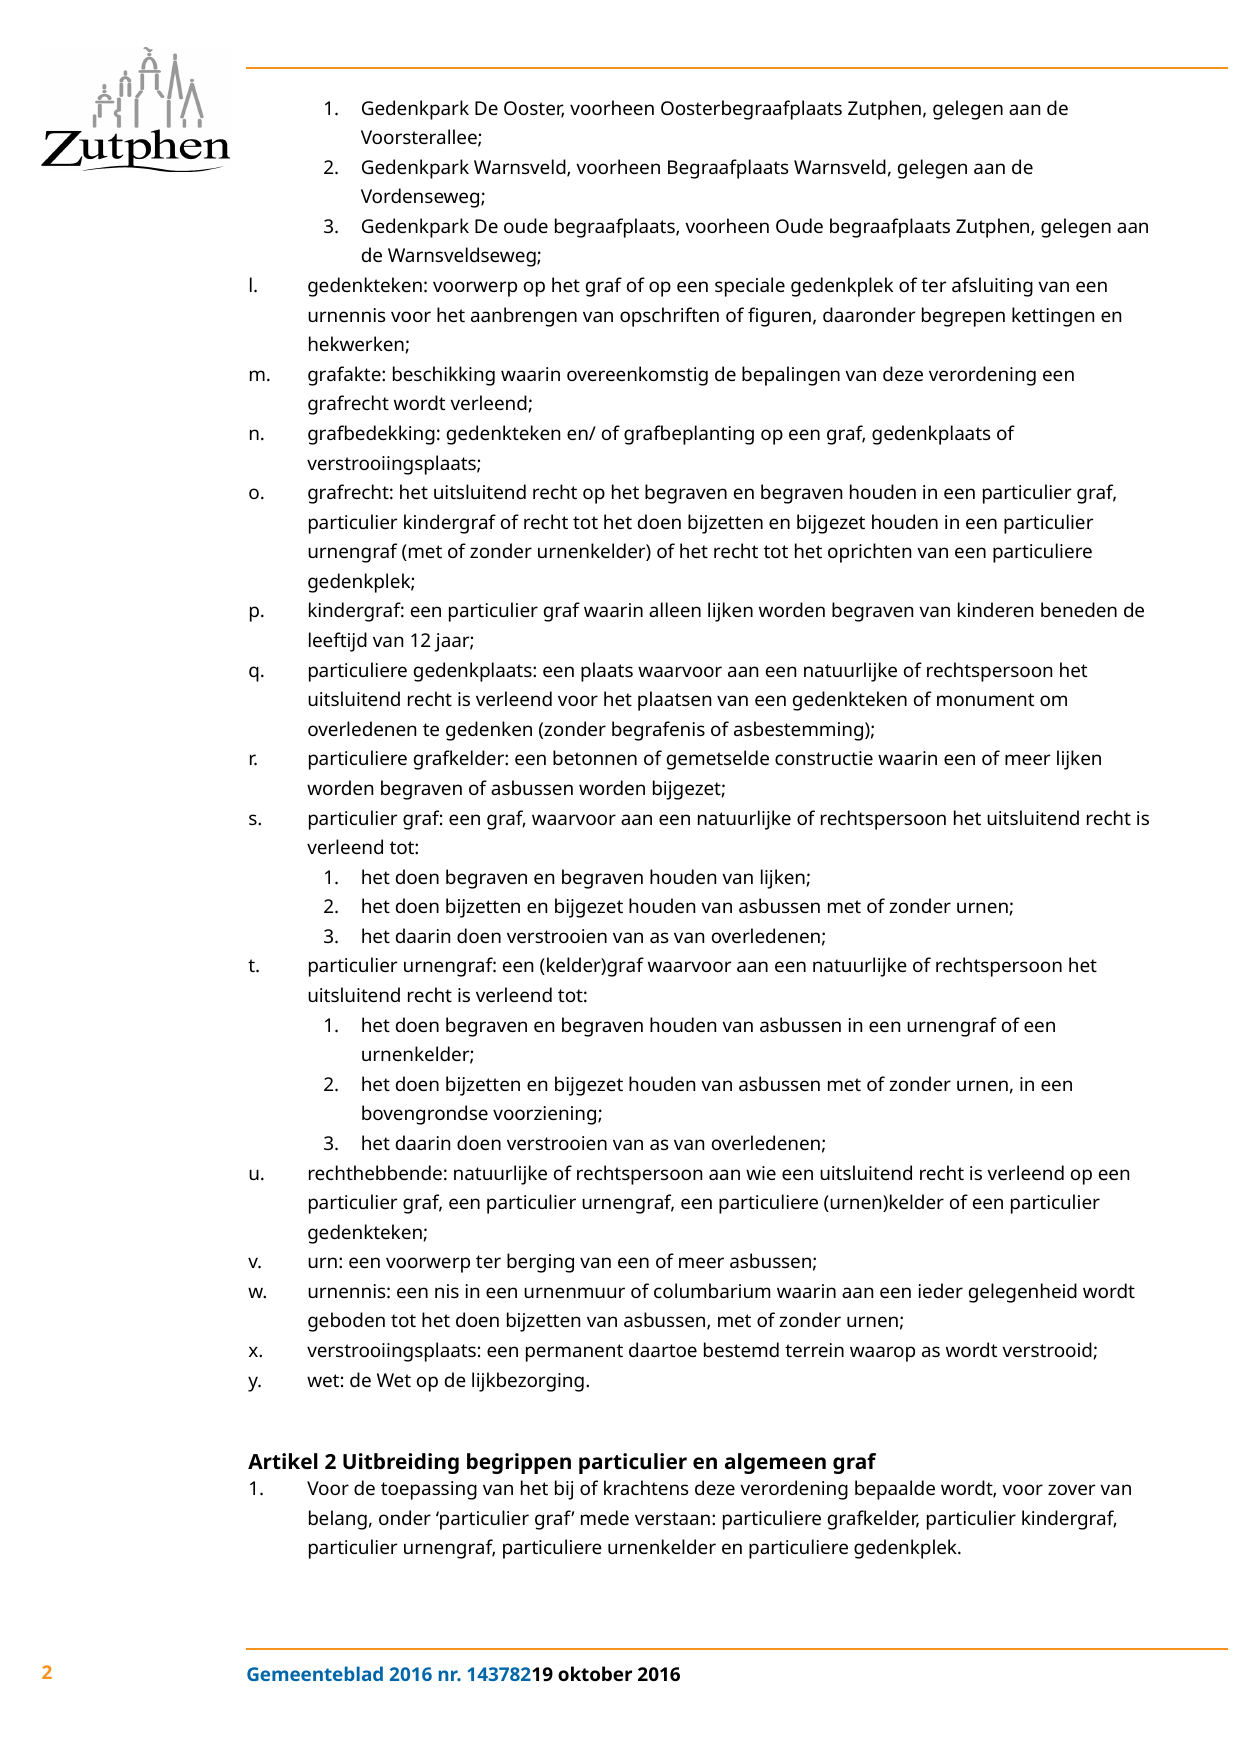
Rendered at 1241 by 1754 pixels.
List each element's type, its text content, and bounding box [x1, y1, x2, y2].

list het daarin doen verstrooien van as van overledenen; [323, 923, 1152, 949]
list het daarin doen verstrooien van as van overledenen; [323, 1130, 1152, 1156]
list Gedenkpark De Ooster, voorheen Oosterbegraafplaats Zutphen, gelegen aan de Voorsterallee; [323, 95, 1152, 150]
picture [41, 47, 231, 172]
text Artikel 2 Uitbreiding begrippen particulier en algemeen graf [248, 1447, 1152, 1475]
list grafbedekking: gedenkteken en/ of grafbeplanting op een graf, gedenkplaats of verstrooiingsplaats; [248, 420, 1152, 476]
list wet: de Wet op de lijkbezorging. [248, 1367, 1152, 1393]
list het doen begraven en begraven houden van lijken; [323, 864, 1152, 890]
list het doen bijzetten en bijgezet houden van asbussen met of zonder urnen, in een bovengrondse voorziening; [323, 1071, 1152, 1126]
list particulier urnengraf: een (kelder)graf waarvoor aan een natuurlijke of rechtspersoon het uitsluitend recht is verleend tot: [248, 953, 1152, 1008]
list grafrecht: het uitsluitend recht op het begraven en begraven houden in een particulier graf, particulier kindergraf of recht tot het doen bijzetten en bijgezet houden in een particulier urnengraf (met of zonder urnenkelder) of het recht tot het oprichten van een particuliere gedenkplek; [248, 479, 1152, 594]
list gedenkteken: voorwerp op het graf of op een speciale gedenkplek of ter afsluiting van een urnennis voor het aanbrengen van opschriften of figuren, daaronder begrepen kettingen en hekwerken; [248, 272, 1152, 357]
list verstrooiingsplaats: een permanent daartoe bestemd terrein waarop as wordt verstrooid; [248, 1337, 1152, 1363]
list rechthebbende: natuurlijke of rechtspersoon aan wie een uitsluitend recht is verleend op een particulier graf, een particulier urnengraf, een particuliere (urnen)kelder of een particulier gedenkteken; [248, 1160, 1152, 1245]
list het doen bijzetten en bijgezet houden van asbussen met of zonder urnen; [323, 893, 1152, 919]
list particuliere gedenkplaats: een plaats waarvoor aan een natuurlijke of rechtspersoon het uitsluitend recht is verleend voor het plaatsen van een gedenkteken of monument om overledenen te gedenken (zonder begrafenis of asbestemming); [248, 657, 1152, 742]
list kindergraf: een particulier graf waarin alleen lijken worden begraven van kinderen beneden de leeftijd van 12 jaar; [248, 598, 1152, 653]
list urnennis: een nis in een urnenmuur of columbarium waarin aan een ieder gelegenheid wordt geboden tot het doen bijzetten van asbussen, met of zonder urnen; [248, 1278, 1152, 1333]
list Gedenkpark De oude begraafplaats, voorheen Oude begraafplaats Zutphen, gelegen aan de Warnsveldseweg; [323, 213, 1152, 268]
list Gedenkpark Warnsveld, voorheen Begraafplaats Warnsveld, gelegen aan de Vordenseweg; [323, 154, 1152, 209]
list particulier graf: een graf, waarvoor aan een natuurlijke of rechtspersoon het uitsluitend recht is verleend tot: [248, 805, 1152, 860]
list Voor de toepassing van het bij of krachtens deze verordening bepaalde wordt, voor zover van belang, onder ‘particulier graf’ mede verstaan: particuliere grafkelder, particulier kindergraf, particulier urnengraf, particuliere urnenkelder en particuliere gedenkplek. [248, 1475, 1152, 1560]
list grafakte: beschikking waarin overeenkomstig de bepalingen van deze verordening een grafrecht wordt verleend; [248, 361, 1152, 416]
list urn: een voorwerp ter berging van een of meer asbussen; [248, 1248, 1152, 1274]
list particuliere grafkelder: een betonnen of gemetselde constructie waarin een of meer lijken worden begraven of asbussen worden bijgezet; [248, 746, 1152, 801]
list het doen begraven en begraven houden van asbussen in een urnengraf of een urnenkelder; [323, 1012, 1152, 1067]
